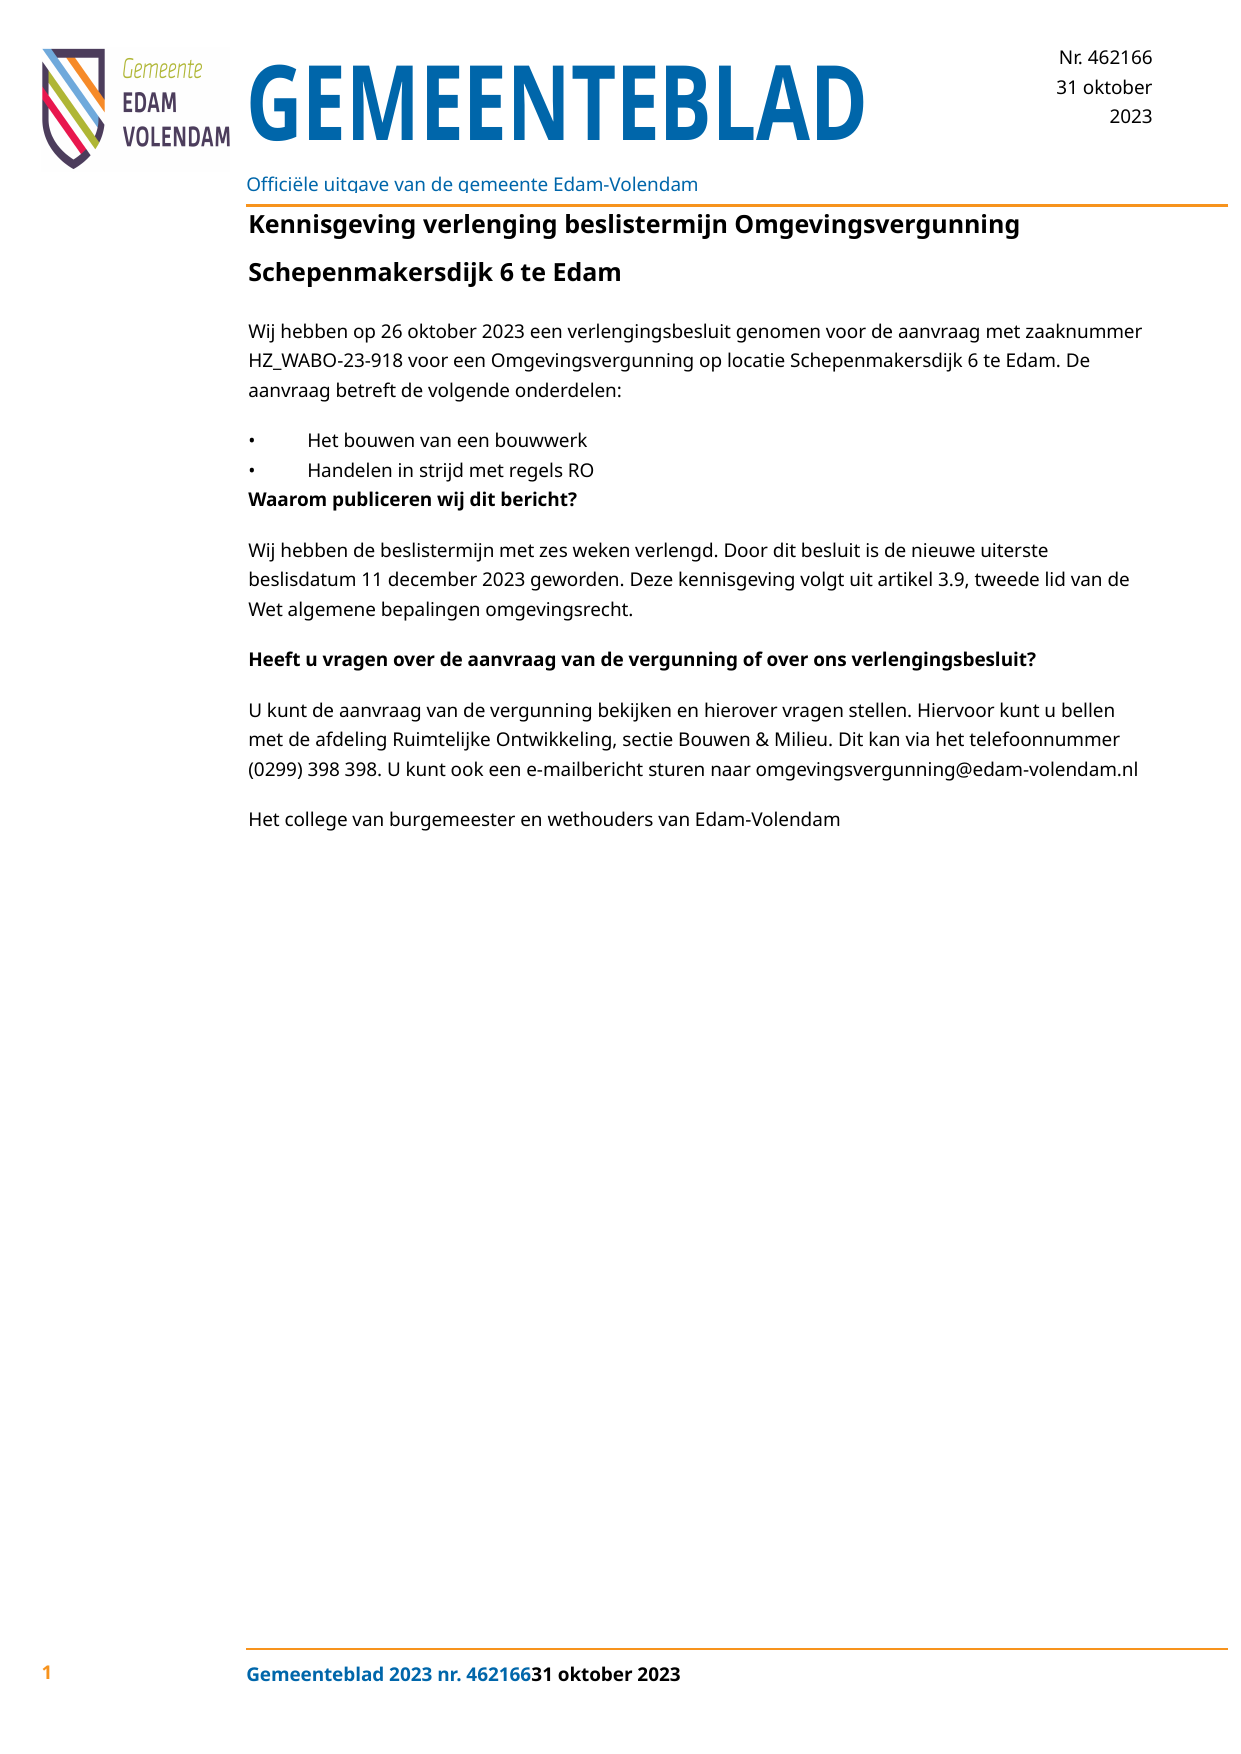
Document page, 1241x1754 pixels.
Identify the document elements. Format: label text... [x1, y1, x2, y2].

text Wij hebben de beslistermijn met zes weken verlengd. Door dit besluit is de nieuwe uiterste beslisdatum 11 december 2023 geworden. Deze kennisgeving volgt uit artikel 3.9, tweede lid van de Wet algemene bepalingen omgevingsrecht. [248, 537, 1152, 622]
list Het bouwen van een bouwwerk [248, 427, 1152, 453]
text Het college van burgemeester en wethouders van Edam-Volendam [248, 807, 1152, 832]
text U kunt de aanvraag van de vergunning bekijken en hierover vragen stellen. Hiervoor kunt u bellen met de afdeling Ruimtelijke Ontwikkeling, sectie Bouwen & Milieu. Dit kan via het telefoonnummer (0299) 398 398. U kunt ook een e-mailbericht sturen naar omgevingsvergunning@edam-volendam.nl [248, 697, 1152, 782]
list Handelen in strijd met regels RO [248, 457, 1152, 483]
text Heeft u vragen over de aanvraag van de vergunning of over ons verlengingsbesluit? [248, 647, 1152, 672]
text Wij hebben op 26 oktober 2023 een verlengingsbesluit genomen voor de aanvraag met zaaknummer HZ_WABO-23-918 voor een Omgevingsvergunning op locatie Schepenmakersdijk 6 te Edam. De aanvraag betreft de volgende onderdelen: [248, 318, 1152, 403]
text Waarom publiceren wij dit bericht? [248, 487, 1152, 512]
text Kennisgeving verlenging beslistermijn Omgevingsvergunning Schepenmakersdijk 6 te Edam [248, 207, 1152, 288]
picture [41, 47, 231, 172]
